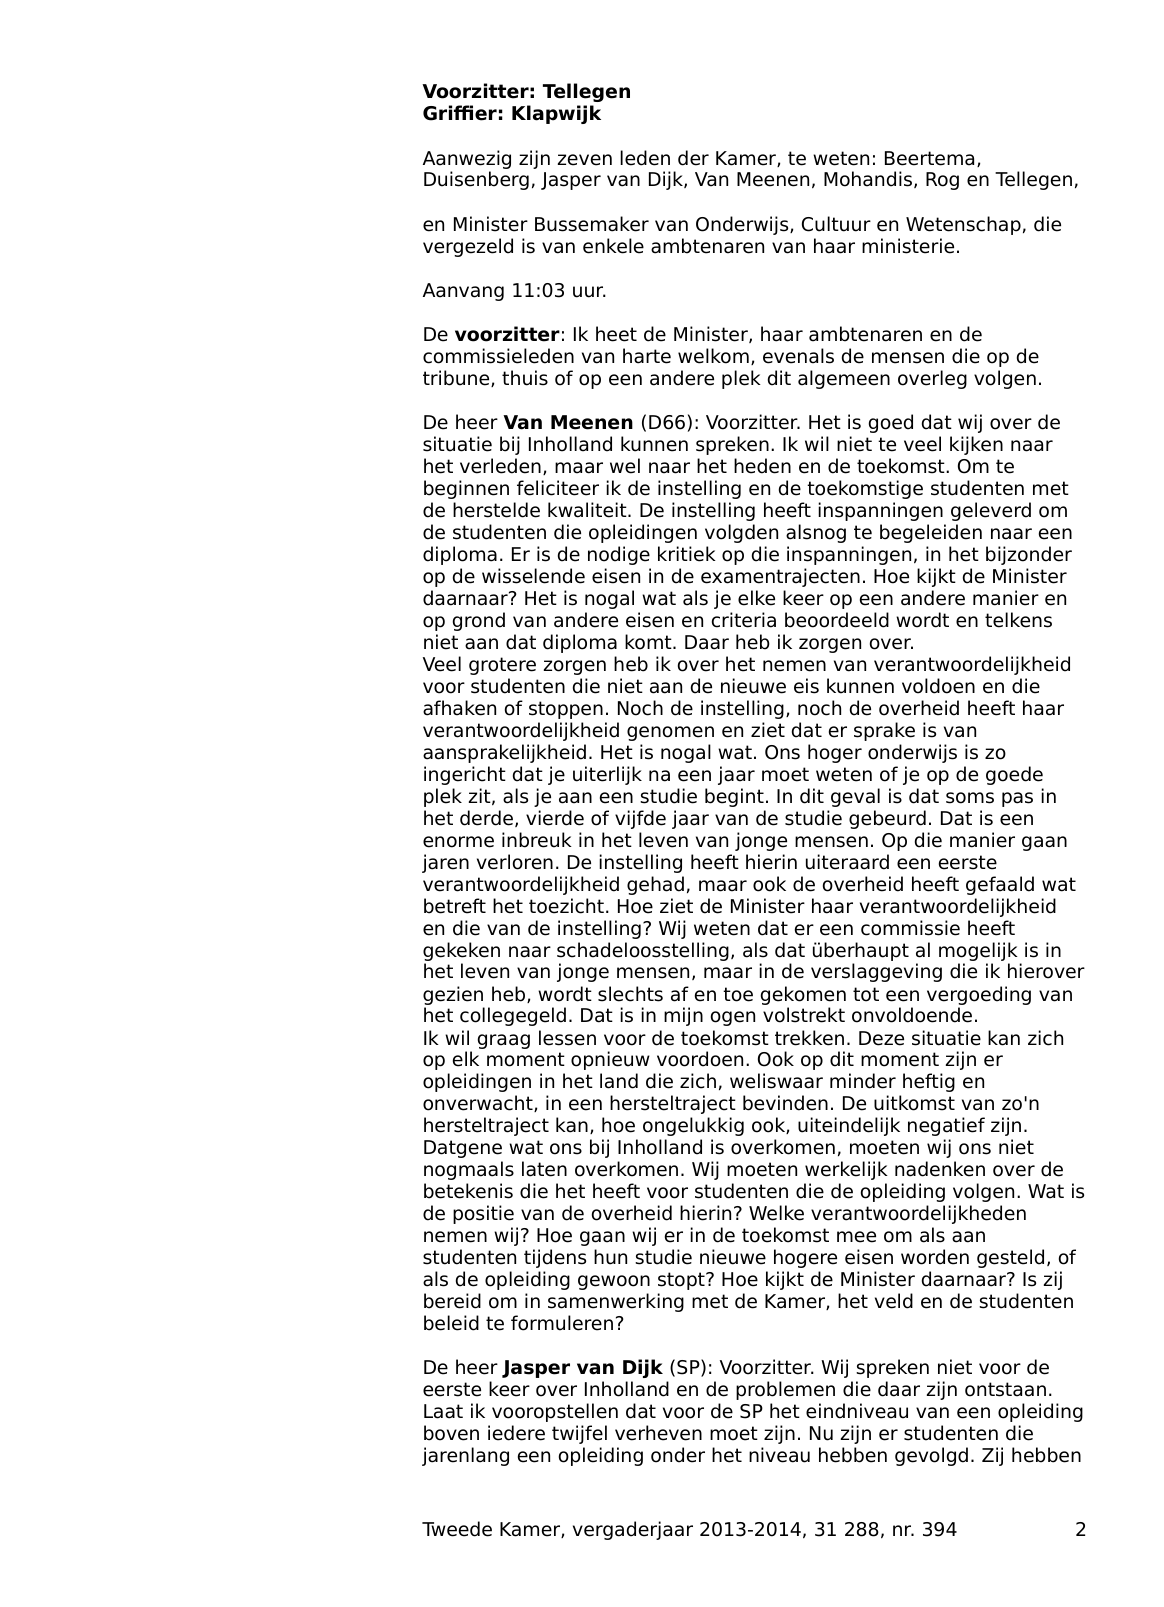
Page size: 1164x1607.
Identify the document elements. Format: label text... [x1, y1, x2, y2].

text De heer Van Meenen (D66): Voorzitter. Het is goed dat wij over de situatie bij Inholland kunnen spreken. Ik wil niet te veel kijken naar het verleden, maar wel naar het heden en de toekomst. Om te beginnen feliciteer ik de instelling en de toekomstige studenten met de herstelde kwaliteit. De instelling heeft inspanningen geleverd om de studenten die opleidingen volgden alsnog te begeleiden naar een diploma. Er is de nodige kritiek op die inspanningen, in het bijzonder op de wisselende eisen in de examentrajecten. Hoe kijkt de Minister daarnaar? Het is nogal wat als je elke keer op een andere manier en op grond van andere eisen en criteria beoordeeld wordt en telkens niet aan dat diploma komt. Daar heb ik zorgen over. [422, 412, 1087, 654]
text Aanvang 11:03 uur. [422, 280, 1087, 302]
text De heer Jasper van Dijk (SP): Voorzitter. Wij spreken niet voor de eerste keer over Inholland en de problemen die daar zijn ontstaan. Laat ik vooropstellen dat voor de SP het eindniveau van een opleiding boven iedere twijfel verheven moet zijn. Nu zijn er studenten die jarenlang een opleiding onder het niveau hebben gevolgd. Zij hebben [422, 1357, 1087, 1467]
text Veel grotere zorgen heb ik over het nemen van verantwoordelijkheid voor studenten die niet aan de nieuwe eis kunnen voldoen en die afhaken of stoppen. Noch de instelling, noch de overheid heeft haar verantwoordelijkheid genomen en ziet dat er sprake is van aansprakelijkheid. Het is nogal wat. Ons hoger onderwijs is zo ingericht dat je uiterlijk na een jaar moet weten of je op de goede plek zit, als je aan een studie begint. In dit geval is dat soms pas in het derde, vierde of vijfde jaar van de studie gebeurd. Dat is een enorme inbreuk in het leven van jonge mensen. Op die manier gaan jaren verloren. De instelling heeft hierin uiteraard een eerste verantwoordelijkheid gehad, maar ook de overheid heeft gefaald wat betreft het toezicht. Hoe ziet de Minister haar verantwoordelijkheid en die van de instelling? Wij weten dat er een commissie heeft gekeken naar schadeloosstelling, als dat überhaupt al mogelijk is in het leven van jonge mensen, maar in de verslaggeving die ik hierover gezien heb, wordt slechts af en toe gekomen tot een vergoeding van het collegegeld. Dat is in mijn ogen volstrekt onvoldoende. [422, 654, 1087, 1027]
text Griffier: Klapwijk [422, 103, 1087, 125]
text De voorzitter: Ik heet de Minister, haar ambtenaren en de commissieleden van harte welkom, evenals de mensen die op de tribune, thuis of op een andere plek dit algemeen overleg volgen. [422, 324, 1087, 390]
text Aanwezig zijn zeven leden der Kamer, te weten: Beertema, Duisenberg, Jasper van Dijk, Van Meenen, Mohandis, Rog en Tellegen, [422, 147, 1087, 191]
text Ik wil graag lessen voor de toekomst trekken. Deze situatie kan zich op elk moment opnieuw voordoen. Ook op dit moment zijn er opleidingen in het land die zich, weliswaar minder heftig en onverwacht, in een hersteltraject bevinden. De uitkomst van zo'n hersteltraject kan, hoe ongelukkig ook, uiteindelijk negatief zijn. Datgene wat ons bij Inholland is overkomen, moeten wij ons niet nogmaals laten overkomen. Wij moeten werkelijk nadenken over de betekenis die het heeft voor studenten die de opleiding volgen. Wat is de positie van de overheid hierin? Welke verantwoordelijkheden nemen wij? Hoe gaan wij er in de toekomst mee om als aan studenten tijdens hun studie nieuwe hogere eisen worden gesteld, of als de opleiding gewoon stopt? Hoe kijkt de Minister daarnaar? Is zij bereid om in samenwerking met de Kamer, het veld en de studenten beleid te formuleren? [422, 1027, 1087, 1335]
text en Minister Bussemaker van Onderwijs, Cultuur en Wetenschap, die vergezeld is van enkele ambtenaren van haar ministerie. [422, 213, 1087, 257]
text Voorzitter: Tellegen [422, 81, 1087, 103]
